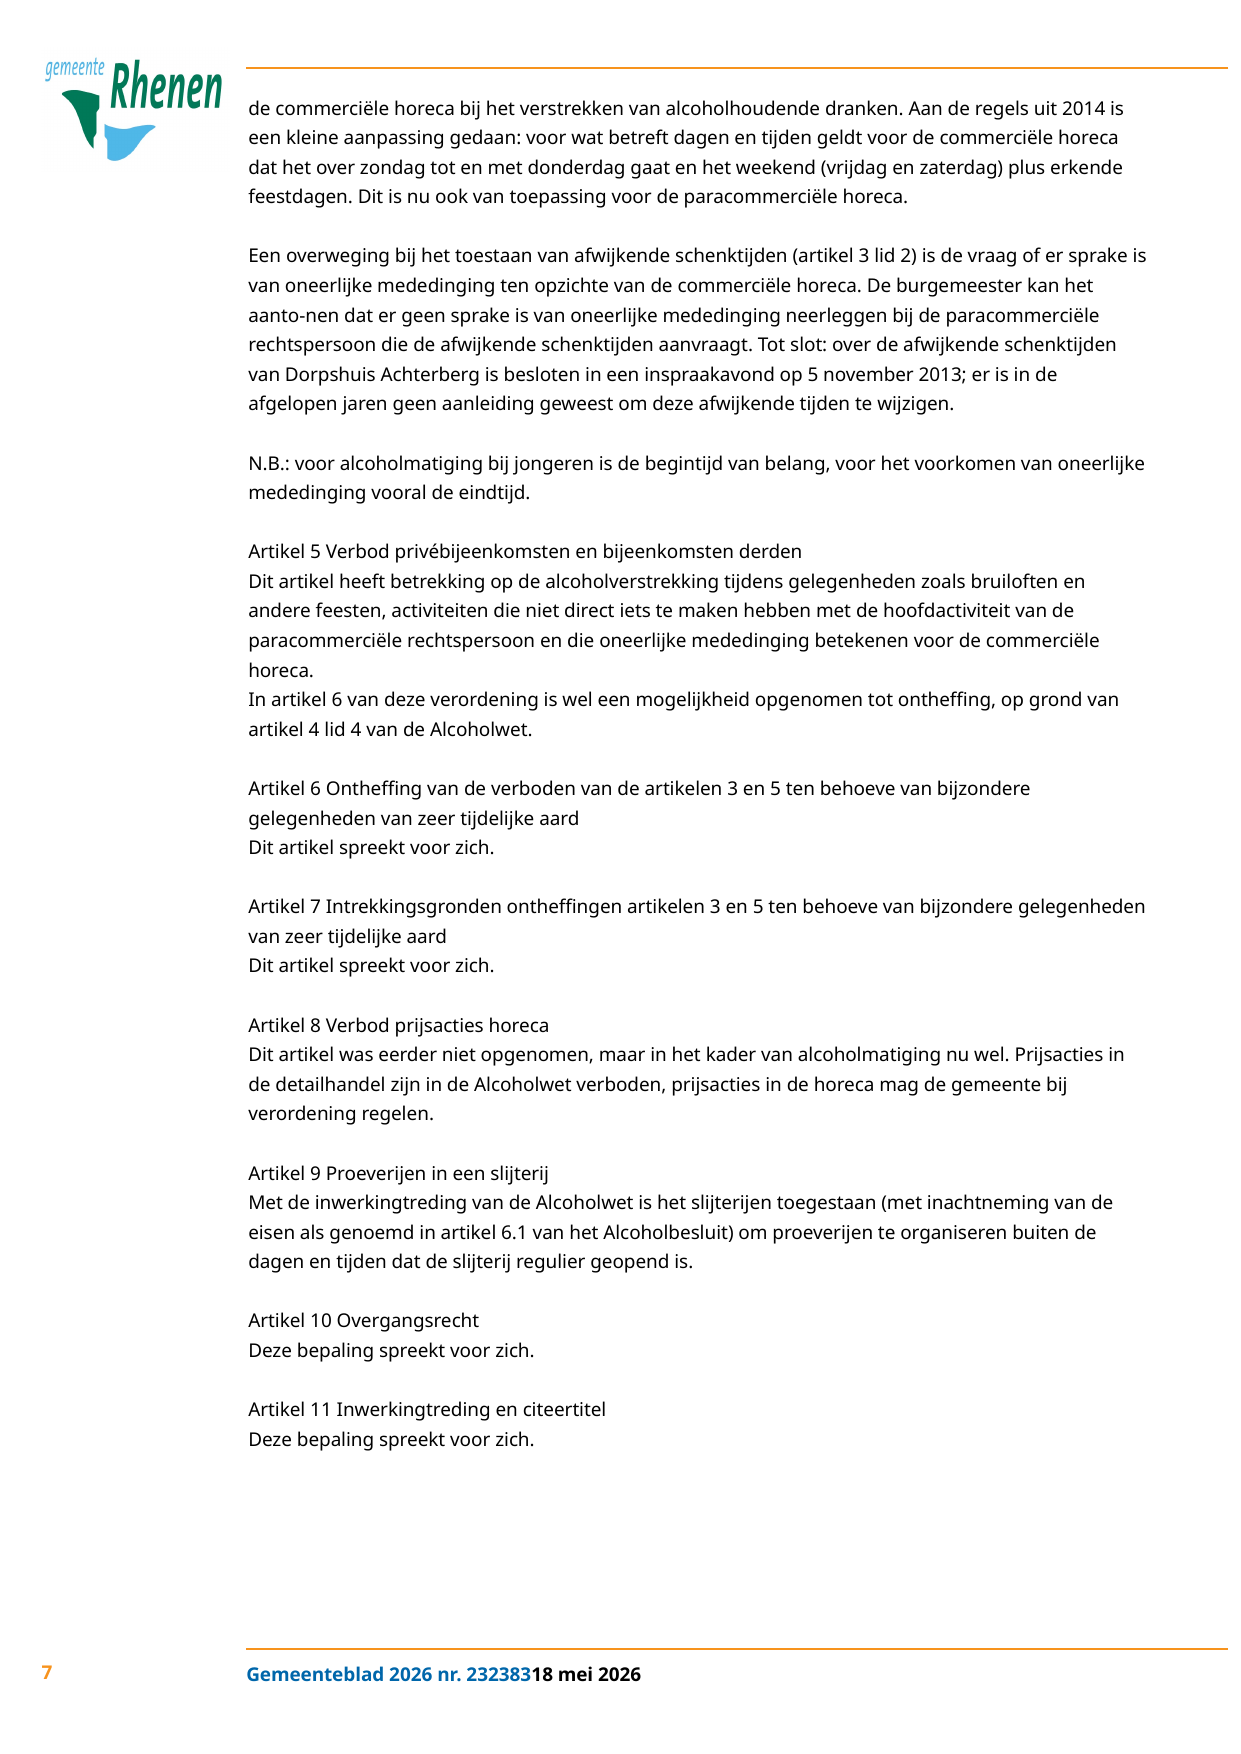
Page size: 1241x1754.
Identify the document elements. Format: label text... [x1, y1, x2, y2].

text Dit artikel heeft betrekking op de alcoholverstrekking tijdens gelegenheden zoals bruiloften en andere feesten, activiteiten die niet direct iets te maken hebben met de hoofdactiviteit van de paracommerciële rechtspersoon en die oneerlijke mededinging betekenen voor de commerciële horeca. [248, 568, 1152, 683]
text Dit artikel spreekt voor zich. [248, 953, 1152, 978]
text Artikel 11 Inwerkingtreding en citeertitel [248, 1396, 1152, 1422]
text de commerciële horeca bij het verstrekken van alcoholhoudende dranken. Aan de regels uit 2014 is een kleine aanpassing gedaan: voor wat betreft dagen en tijden geldt voor de commerciële horeca dat het over zondag tot en met donderdag gaat en het weekend (vrijdag en zaterdag) plus erkende feestdagen. Dit is nu ook van toepassing voor de paracommerciële horeca. [248, 95, 1152, 209]
text Artikel 5 Verbod privébijeenkomsten en bijeenkomsten derden [248, 538, 1152, 564]
text Dit artikel spreekt voor zich. [248, 834, 1152, 860]
text Een overweging bij het toestaan van afwijkende schenktijden (artikel 3 lid 2) is de vraag of er sprake is van oneerlijke mededinging ten opzichte van de commerciële horeca. De burgemeester kan het aanto-nen dat er geen sprake is van oneerlijke mededinging neerleggen bij de paracommerciële rechtspersoon die de afwijkende schenktijden aanvraagt. Tot slot: over de afwijkende schenktijden van Dorpshuis Achterberg is besloten in een inspraakavond op 5 november 2013; er is in de afgelopen jaren geen aanleiding geweest om deze afwijkende tijden te wijzigen. [248, 243, 1152, 416]
text Deze bepaling spreekt voor zich. [248, 1337, 1152, 1363]
picture [41, 47, 231, 172]
text Artikel 7 Intrekkingsgronden ontheffingen artikelen 3 en 5 ten behoeve van bijzondere gelegenheden van zeer tijdelijke aard [248, 893, 1152, 949]
text Artikel 9 Proeverijen in een slijterij [248, 1160, 1152, 1186]
text Artikel 8 Verbod prijsacties horeca [248, 1012, 1152, 1038]
text Artikel 10 Overgangsrecht [248, 1308, 1152, 1333]
text In artikel 6 van deze verordening is wel een mogelijkheid opgenomen tot ontheffing, op grond van artikel 4 lid 4 van de Alcoholwet. [248, 686, 1152, 742]
text Met de inwerkingtreding van de Alcoholwet is het slijterijen toegestaan (met inachtneming van de eisen als genoemd in artikel 6.1 van het Alcoholbesluit) om proeverijen te organiseren buiten de dagen en tijden dat de slijterij regulier geopend is. [248, 1189, 1152, 1274]
text Dit artikel was eerder niet opgenomen, maar in het kader van alcoholmatiging nu wel. Prijsacties in de detailhandel zijn in de Alcoholwet verboden, prijsacties in de horeca mag de gemeente bij verordening regelen. [248, 1041, 1152, 1126]
text Deze bepaling spreekt voor zich. [248, 1426, 1152, 1452]
text Artikel 6 Ontheffing van de verboden van de artikelen 3 en 5 ten behoeve van bijzondere gelegenheden van zeer tijdelijke aard [248, 775, 1152, 831]
text N.B.: voor alcoholmatiging bij jongeren is de begintijd van belang, voor het voorkomen van oneerlijke mededinging vooral de eindtijd. [248, 450, 1152, 505]
